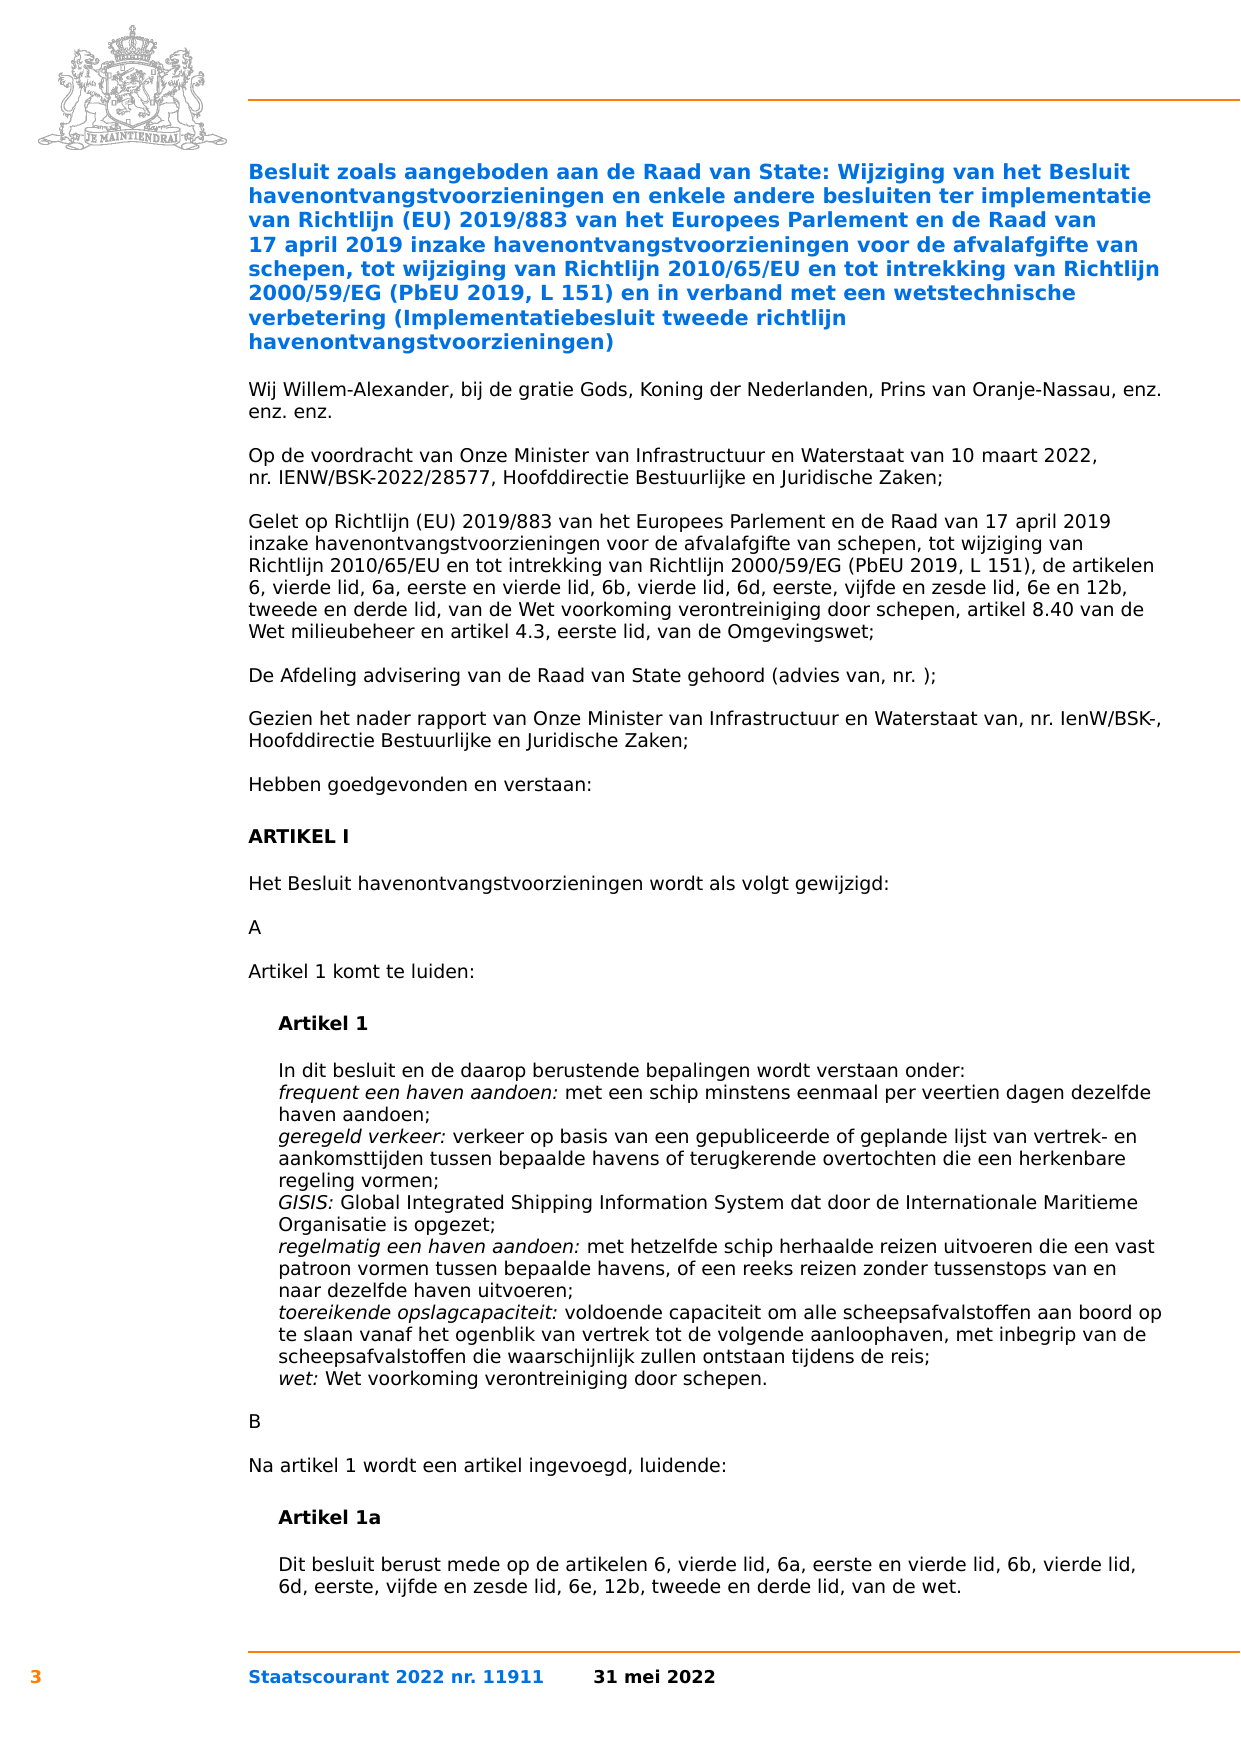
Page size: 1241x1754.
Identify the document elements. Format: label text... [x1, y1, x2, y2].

text Artikel 1 komt te luiden: [248, 961, 1163, 983]
text geregeld verkeer: verkeer op basis van een gepubliceerde of geplande lijst van vertrek- en aankomsttijden tussen bepaalde havens of terugkerende overtochten die een herkenbare regeling vormen; [278, 1126, 1163, 1192]
text Dit besluit berust mede op de artikelen 6, vierde lid, 6a, eerste en vierde lid, 6b, vierde lid, 6d, eerste, vijfde en zesde lid, 6e, 12b, tweede en derde lid, van de wet. [278, 1554, 1163, 1598]
text toereikende opslagcapaciteit: voldoende capaciteit om alle scheepsafvalstoffen aan boord op te slaan vanaf het ogenblik van vertrek tot de volgende aanloophaven, met inbegrip van de scheepsafvalstoffen die waarschijnlijk zullen ontstaan tijdens de reis; [278, 1302, 1163, 1367]
text wet: Wet voorkoming verontreiniging door schepen. [278, 1367, 1163, 1389]
text Op de voordracht van Onze Minister van Infrastructuur en Waterstaat van 10 maart 2022, nr. IENW/BSK-2022/28577, Hoofddirectie Bestuurlijke en Juridische Zaken; [248, 445, 1163, 489]
text Na artikel 1 wordt een artikel ingevoegd, luidende: [248, 1455, 1163, 1477]
text Hebben goedgevonden en verstaan: [248, 774, 1163, 796]
text Wij Willem-Alexander, bij de gratie Gods, Koning der Nederlanden, Prins van Oranje-Nassau, enz. enz. enz. [248, 379, 1163, 423]
text Gezien het nader rapport van Onze Minister van Infrastructuur en Waterstaat van, nr. IenW/BSK-, Hoofddirectie Bestuurlijke en Juridische Zaken; [248, 708, 1163, 752]
text B [248, 1411, 1163, 1433]
subtitle Besluit zoals aangeboden aan de Raad van State: Wijziging van het Besluit havenontvangstvoorzieningen en enkele andere besluiten ter implementatie van Richtlijn (EU) 2019/883 van het Europees Parlement en de Raad van 17 april 2019 inzake havenontvangstvoorzieningen voor de afvalafgifte van schepen, tot wijziging van Richtlijn 2010/65/EU en tot intrekking van Richtlijn 2000/59/EG (PbEU 2019, L 151) en in verband met een wetstechnische verbetering (Implementatiebesluit tweede richtlijn havenontvangstvoorzieningen) [248, 160, 1163, 354]
text De Afdeling advisering van de Raad van State gehoord (advies van, nr. ); [248, 664, 1163, 686]
text frequent een haven aandoen: met een schip minstens eenmaal per veertien dagen dezelfde haven aandoen; [278, 1082, 1163, 1126]
subtitle Artikel 1a [278, 1507, 1163, 1529]
text Het Besluit havenontvangstvoorzieningen wordt als volgt gewijzigd: [248, 873, 1163, 895]
subtitle ARTIKEL I [248, 826, 1163, 848]
text GISIS: Global Integrated Shipping Information System dat door de Internationale Maritieme Organisatie is opgezet; [278, 1192, 1163, 1236]
text A [248, 917, 1163, 939]
text Gelet op Richtlijn (EU) 2019/883 van het Europees Parlement en de Raad van 17 april 2019 inzake havenontvangstvoorzieningen voor de afvalafgifte van schepen, tot wijziging van Richtlijn 2010/65/EU en tot intrekking van Richtlijn 2000/59/EG (PbEU 2019, L 151), de artikelen 6, vierde lid, 6a, eerste en vierde lid, 6b, vierde lid, 6d, eerste, vijfde en zesde lid, 6e en 12b, tweede en derde lid, van de Wet voorkoming verontreiniging door schepen, artikel 8.40 van de Wet milieubeheer en artikel 4.3, eerste lid, van de Omgevingswet; [248, 511, 1163, 643]
subtitle Artikel 1 [278, 1013, 1163, 1035]
picture [38, 25, 227, 150]
text In dit besluit en de daarop berustende bepalingen wordt verstaan onder: [278, 1060, 1163, 1082]
text regelmatig een haven aandoen: met hetzelfde schip herhaalde reizen uitvoeren die een vast patroon vormen tussen bepaalde havens, of een reeks reizen zonder tussenstops van en naar dezelfde haven uitvoeren; [278, 1236, 1163, 1302]
